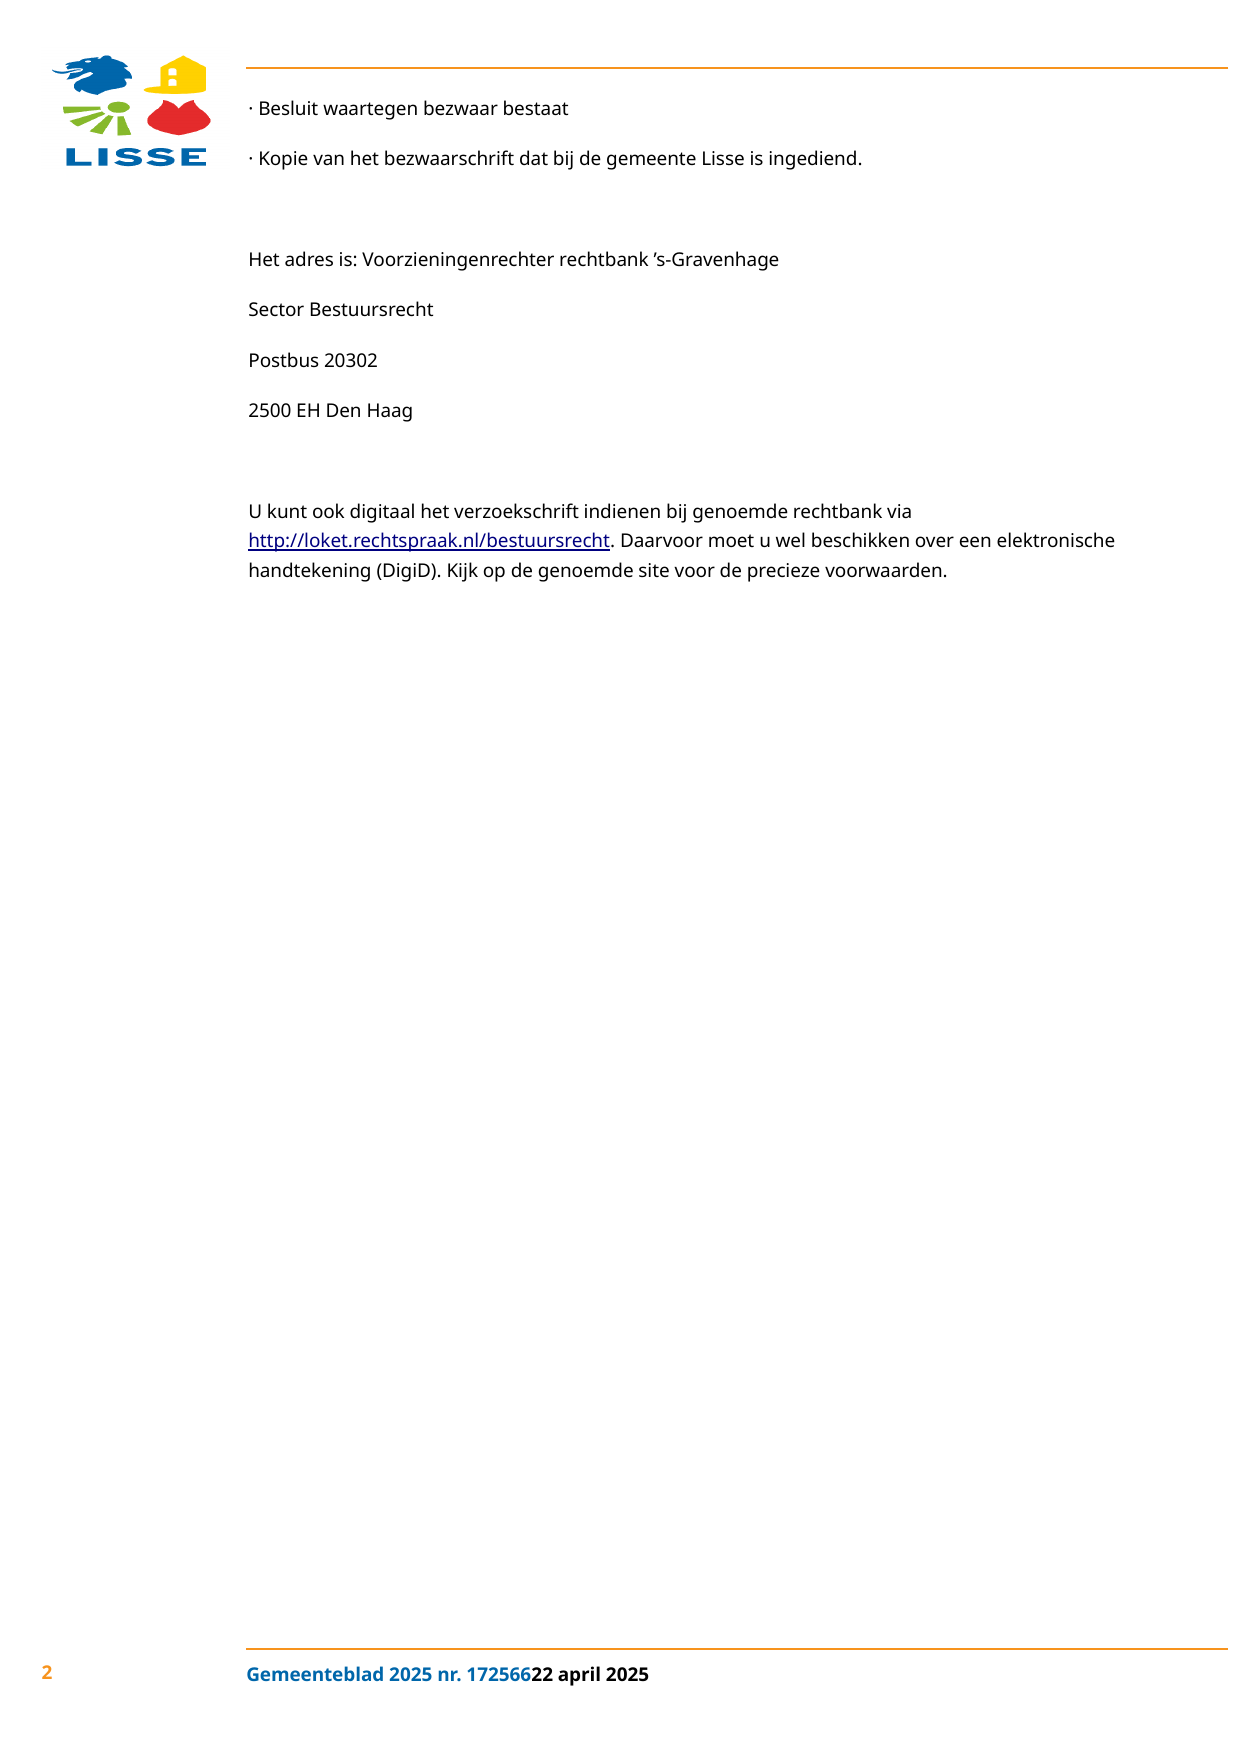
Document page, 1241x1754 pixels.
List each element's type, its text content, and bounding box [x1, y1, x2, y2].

text Postbus 20302 [248, 347, 1152, 373]
picture [41, 47, 231, 172]
text U kunt ook digitaal het verzoekschrift indienen bij genoemde rechtbank via http://loket.rechtspraak.nl/bestuursrecht. Daarvoor moet u wel beschikken over een elektronische handtekening (DigiD). Kijk op de genoemde site voor de precieze voorwaarden. [248, 498, 1152, 583]
text 2500 EH Den Haag [248, 397, 1152, 423]
text · Besluit waartegen bezwaar bestaat [248, 95, 1152, 121]
text Sector Bestuursrecht [248, 296, 1152, 322]
text Het adres is: Voorzieningenrechter rechtbank ’s-Gravenhage [248, 246, 1152, 272]
text · Kopie van het bezwaarschrift dat bij de gemeente Lisse is ingediend. [248, 145, 1152, 171]
